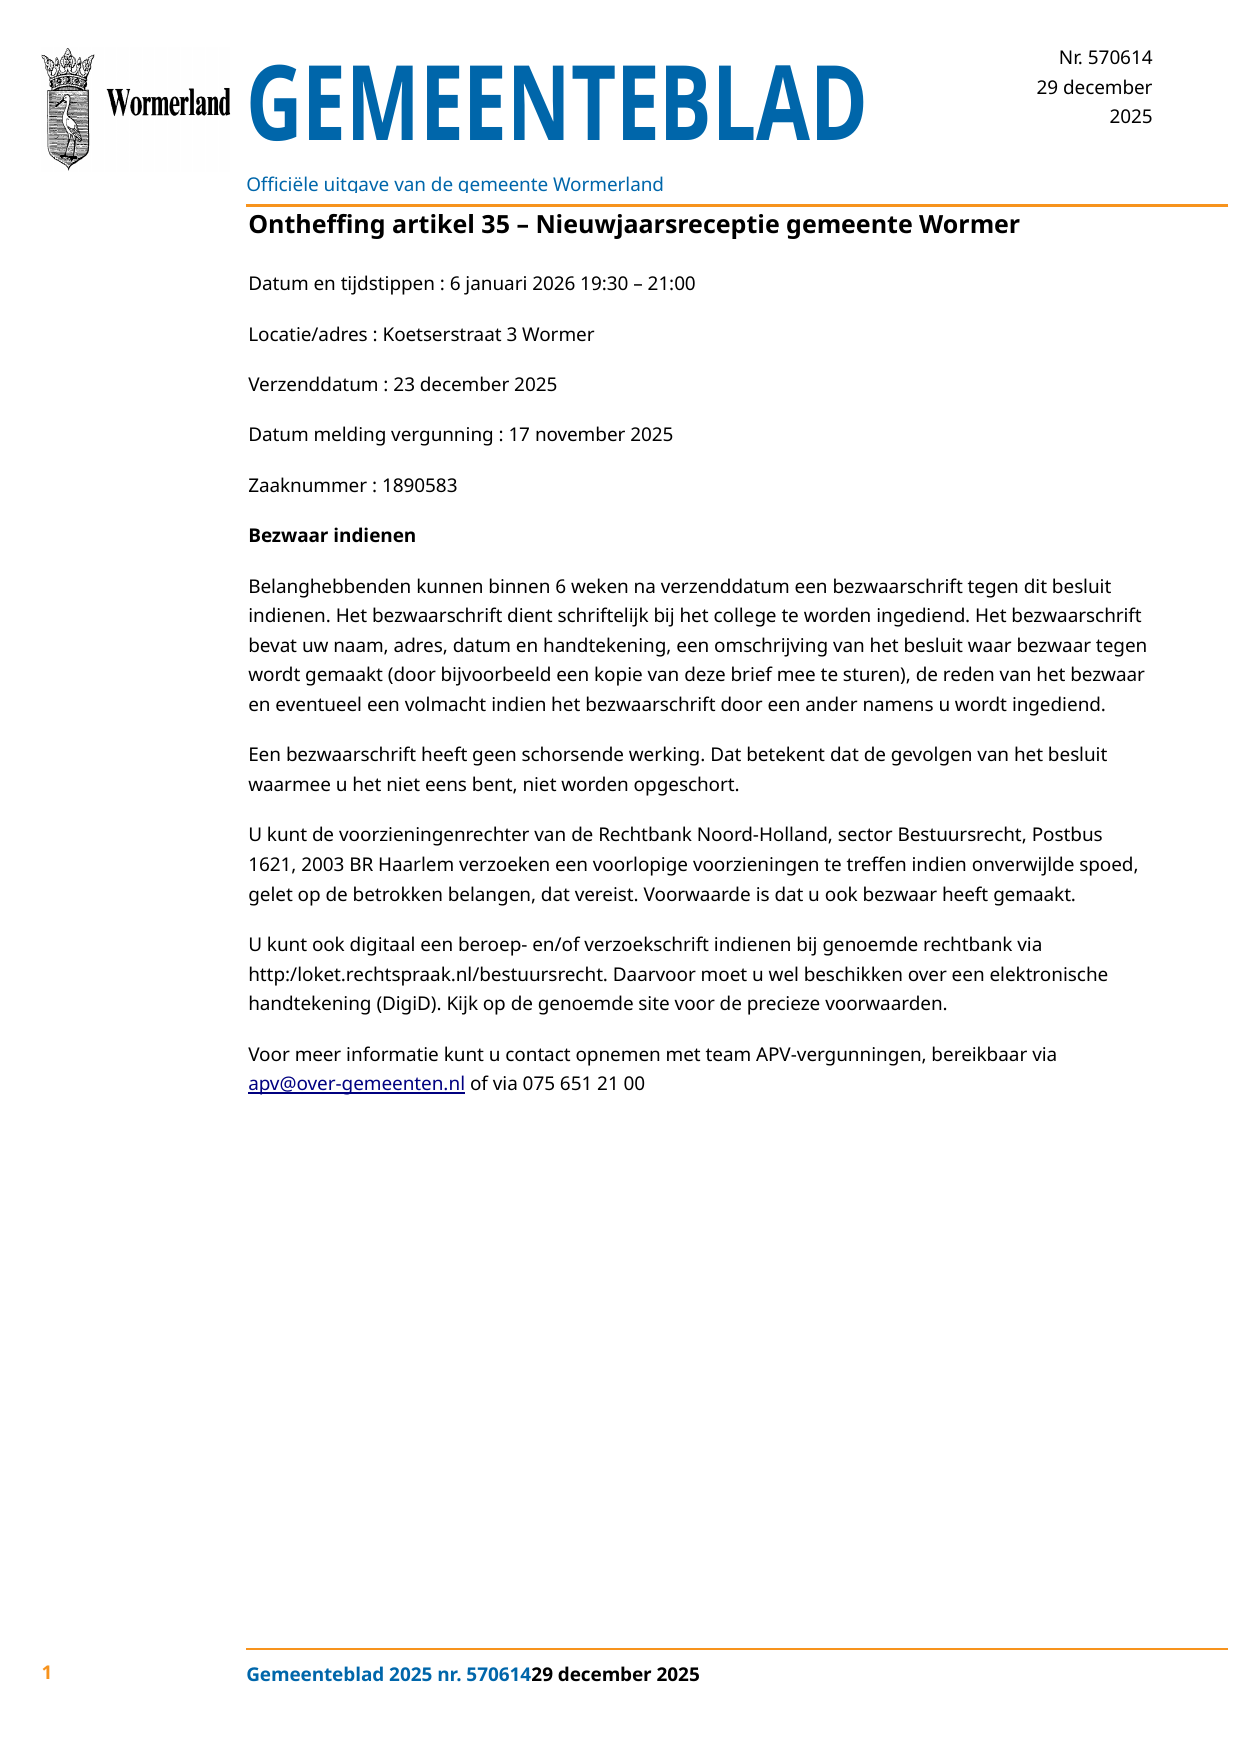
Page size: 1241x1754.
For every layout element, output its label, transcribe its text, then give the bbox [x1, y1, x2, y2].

text Zaaknummer : 1890583 [248, 472, 1152, 498]
text Datum en tijdstippen : 6 januari 2026 19:30 – 21:00 [248, 270, 1152, 296]
text Een bezwaarschrift heeft geen schorsende werking. Dat betekent dat de gevolgen van het besluit waarmee u het niet eens bent, niet worden opgeschort. [248, 742, 1152, 797]
text U kunt ook digitaal een beroep- en/of verzoekschrift indienen bij genoemde rechtbank via http:/loket.rechtspraak.nl/bestuursrecht. Daarvoor moet u wel beschikken over een elektronische handtekening (DigiD). Kijk op de genoemde site voor de precieze voorwaarden. [248, 931, 1152, 1016]
picture [41, 47, 231, 172]
text Verzenddatum : 23 december 2025 [248, 371, 1152, 397]
text Belanghebbenden kunnen binnen 6 weken na verzenddatum een bezwaarschrift tegen dit besluit indienen. Het bezwaarschrift dient schriftelijk bij het college te worden ingediend. Het bezwaarschrift bevat uw naam, adres, datum en handtekening, een omschrijving van het besluit waar bezwaar tegen wordt gemaakt (door bijvoorbeeld een kopie van deze brief mee te sturen), de reden van het bezwaar en eventueel een volmacht indien het bezwaarschrift door een ander namens u wordt ingediend. [248, 573, 1152, 717]
text Voor meer informatie kunt u contact opnemen met team APV-vergunningen, bereikbaar via apv@over-gemeenten.nl of via 075 651 21 00 [248, 1041, 1152, 1096]
text Ontheffing artikel 35 – Nieuwjaarsreceptie gemeente Wormer [248, 207, 1152, 241]
text Locatie/adres : Koetserstraat 3 Wormer [248, 321, 1152, 346]
text Bezwaar indienen [248, 522, 1152, 548]
text Datum melding vergunning : 17 november 2025 [248, 422, 1152, 447]
text U kunt de voorzieningenrechter van de Rechtbank Noord-Holland, sector Bestuursrecht, Postbus 1621, 2003 BR Haarlem verzoeken een voorlopige voorzieningen te treffen indien onverwijlde spoed, gelet op de betrokken belangen, dat vereist. Voorwaarde is dat u ook bezwaar heeft gemaakt. [248, 822, 1152, 906]
